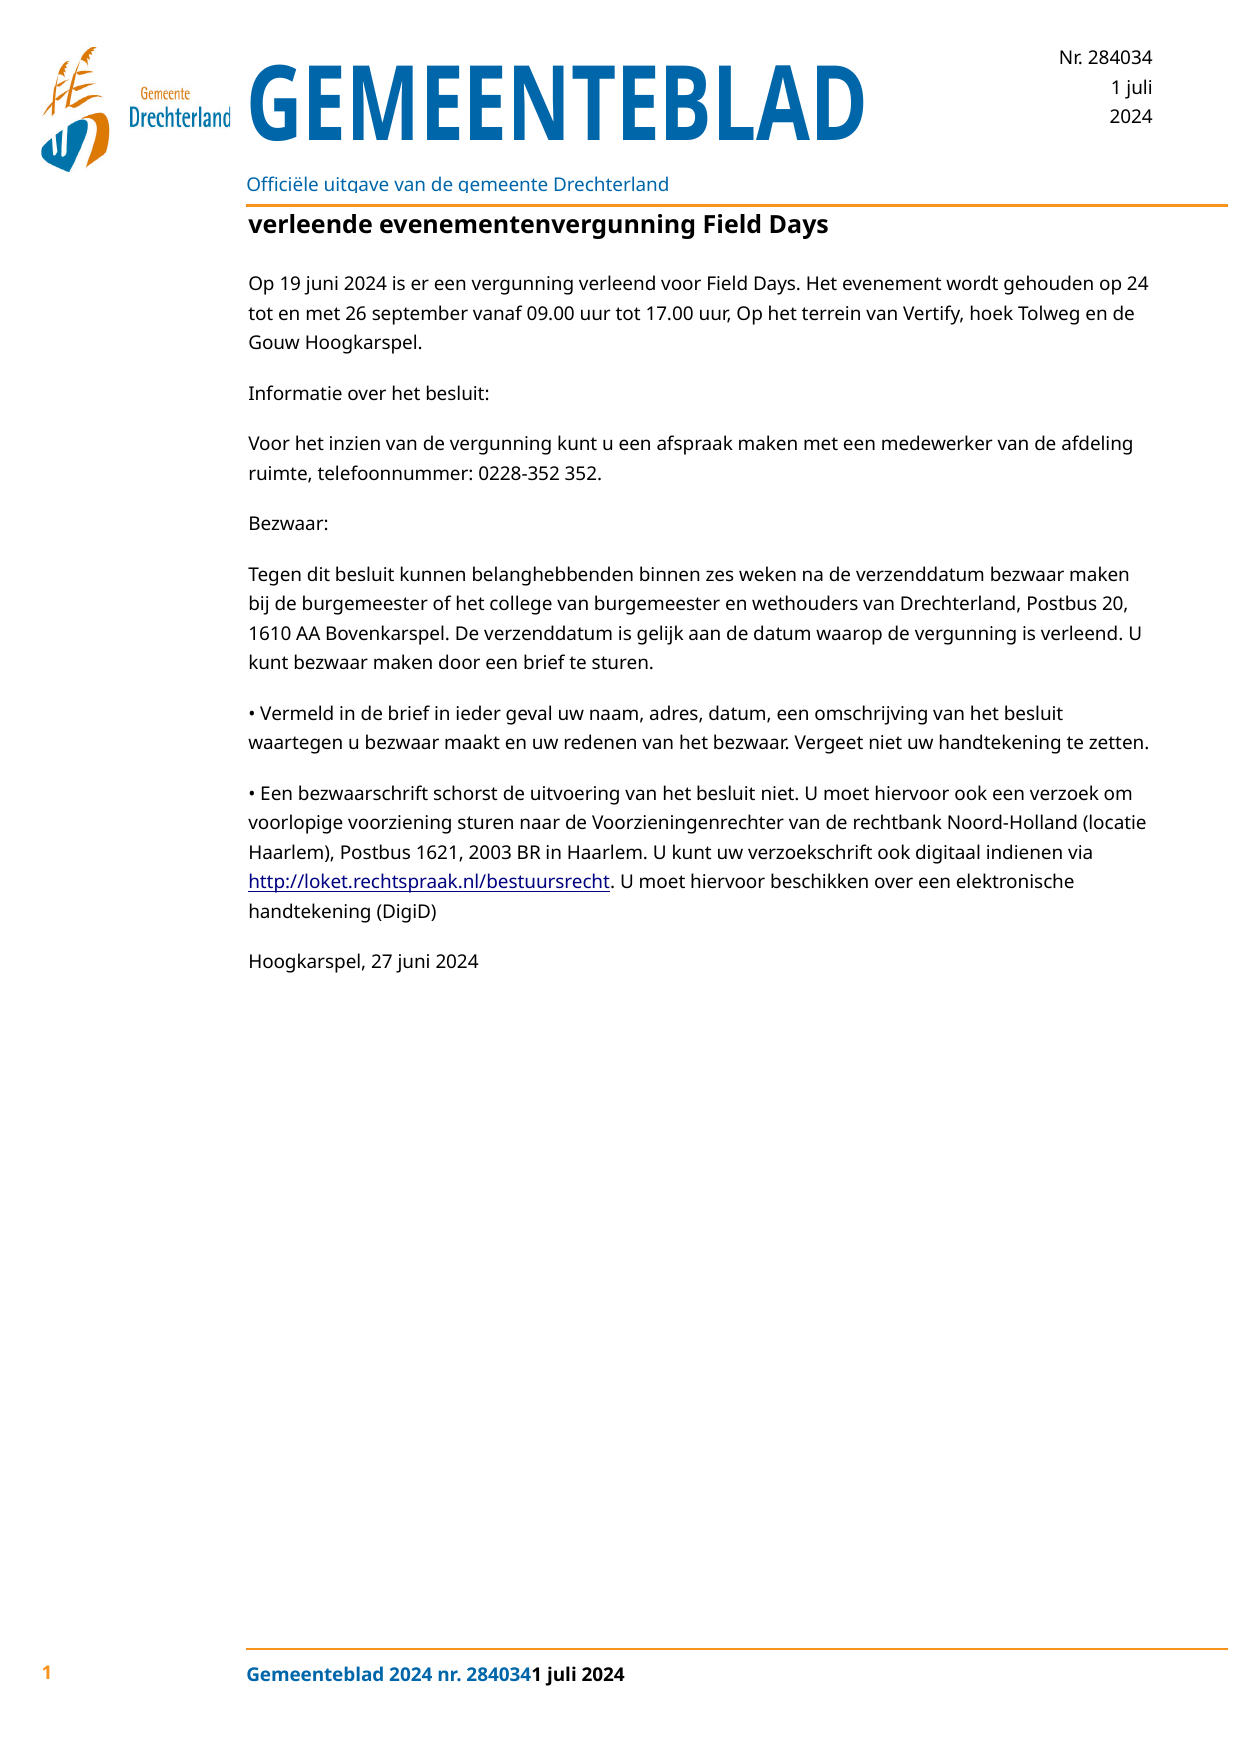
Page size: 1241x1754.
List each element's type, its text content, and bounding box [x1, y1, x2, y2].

text Hoogkarspel, 27 juni 2024 [248, 949, 1152, 974]
text Informatie over het besluit: [248, 380, 1152, 406]
text verleende evenementenvergunning Field Days [248, 207, 1152, 241]
picture [41, 158, 64, 172]
text Op 19 juni 2024 is er een vergunning verleend voor Field Days. Het evenement wordt gehouden op 24 tot en met 26 september vanaf 09.00 uur tot 17.00 uur, Op het terrein van Vertify, hoek Tolweg en de Gouw Hoogkarspel. [248, 270, 1152, 355]
picture [226, 115, 231, 124]
picture [41, 47, 231, 172]
text • Vermeld in de brief in ieder geval uw naam, adres, datum, een omschrijving van het besluit waartegen u bezwaar maakt en uw redenen van het bezwaar. Vergeet niet uw handtekening te zetten. [248, 700, 1152, 755]
text Tegen dit besluit kunnen belanghebbenden binnen zes weken na de verzenddatum bezwaar maken bij de burgemeester of het college van burgemeester en wethouders van Drechterland, Postbus 20, 1610 AA Bovenkarspel. De verzenddatum is gelijk aan de datum waarop de vergunning is verleend. U kunt bezwaar maken door een brief te sturen. [248, 561, 1152, 675]
text Bezwaar: [248, 510, 1152, 536]
text • Een bezwaarschrift schorst de uitvoering van het besluit niet. U moet hiervoor ook een verzoek om voorlopige voorziening sturen naar de Voorzieningenrechter van de rechtbank Noord-Holland (locatie Haarlem), Postbus 1621, 2003 BR in Haarlem. U kunt uw verzoekschrift ook digitaal indienen via http://loket.rechtspraak.nl/bestuursrecht. U moet hiervoor beschikken over een elektronische handtekening (DigiD) [248, 780, 1152, 924]
text Voor het inzien van de vergunning kunt u een afspraak maken met een medewerker van de afdeling ruimte, telefoonnummer: 0228-352 352. [248, 430, 1152, 486]
